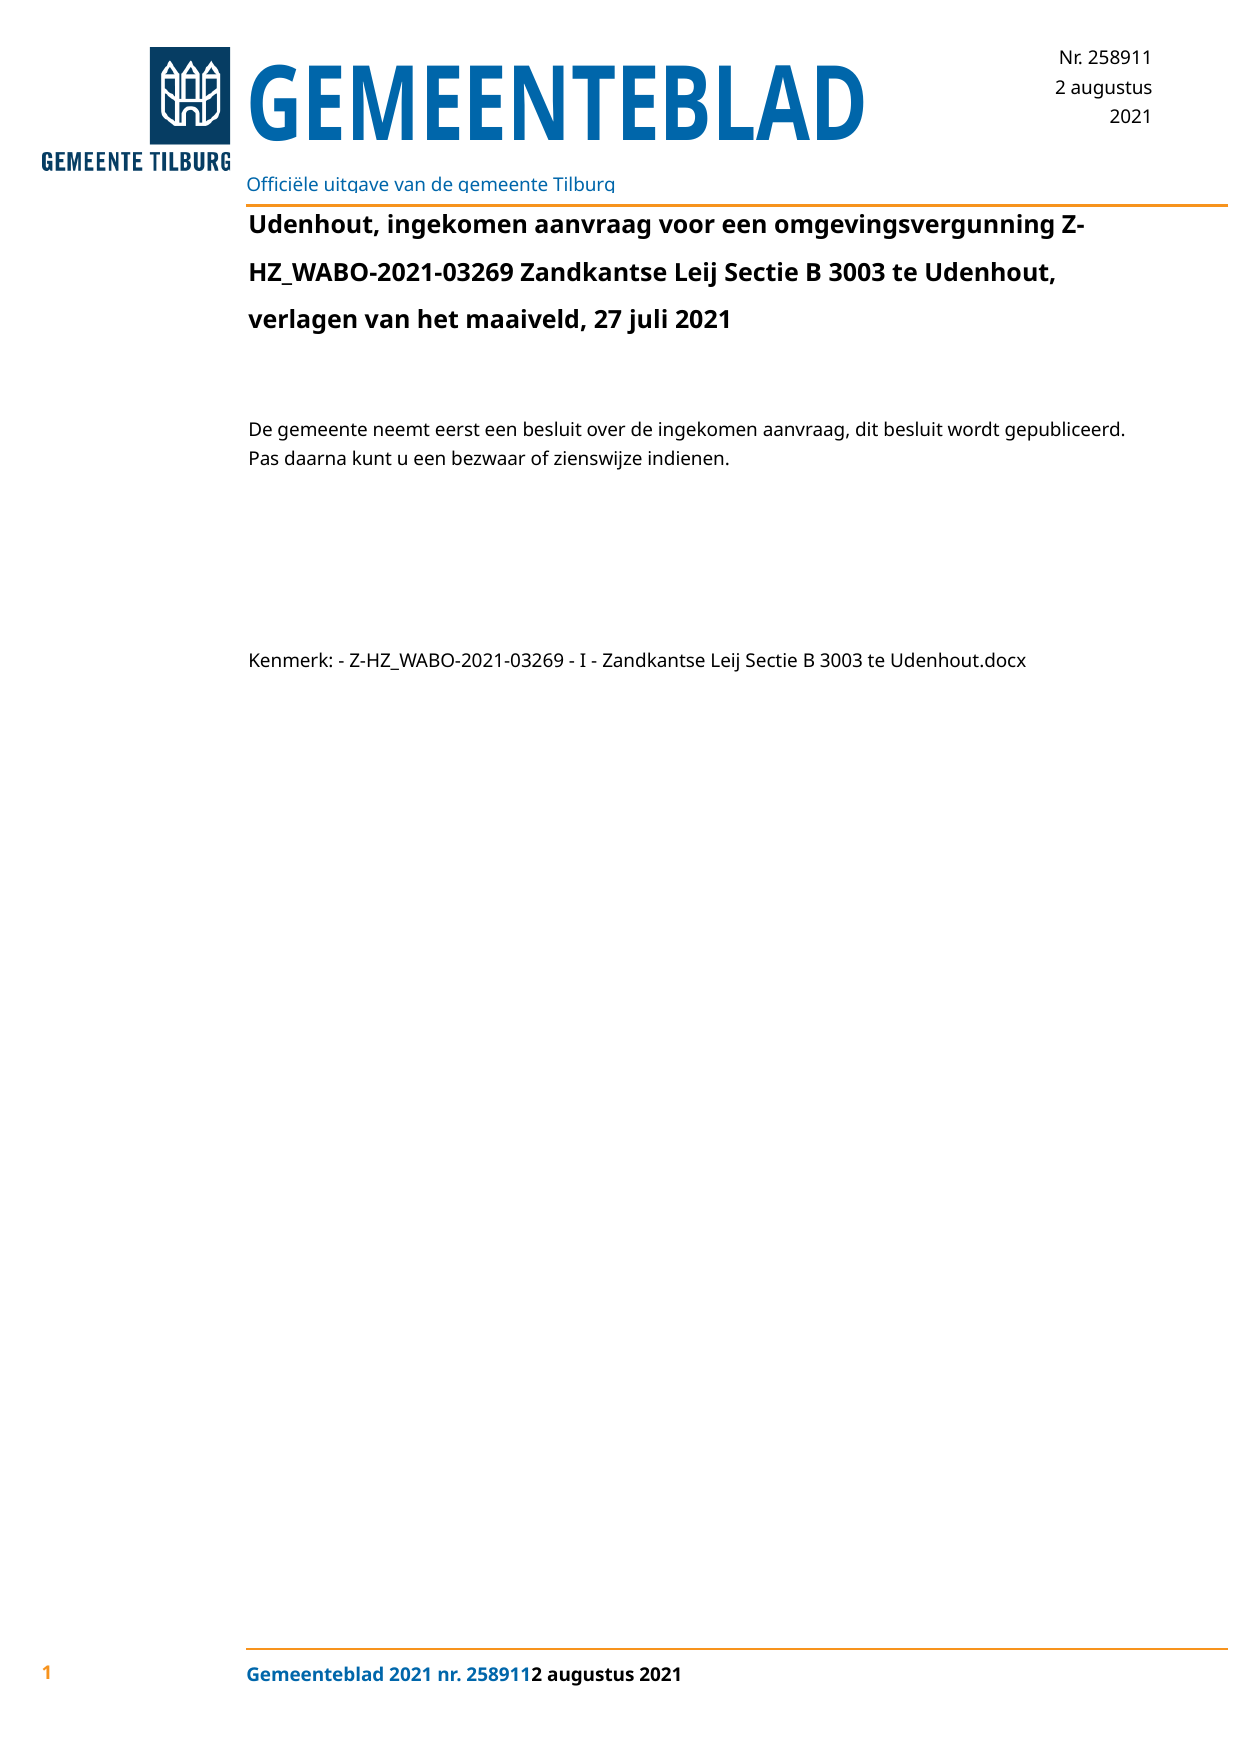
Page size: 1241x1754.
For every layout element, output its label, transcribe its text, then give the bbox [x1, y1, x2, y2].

text De gemeente neemt eerst een besluit over de ingekomen aanvraag, dit besluit wordt gepubliceerd. Pas daarna kunt u een bezwaar of zienswijze indienen. [248, 416, 1152, 471]
picture [41, 47, 231, 172]
text Udenhout, ingekomen aanvraag voor een omgevingsvergunning Z-HZ_WABO-2021-03269 Zandkantse Leij Sectie B 3003 te Udenhout, verlagen van het maaiveld, 27 juli 2021 [248, 207, 1152, 336]
text Kenmerk: - Z-HZ_WABO-2021-03269 - I - Zandkantse Leij Sectie B 3003 te Udenhout.docx [248, 647, 1152, 673]
